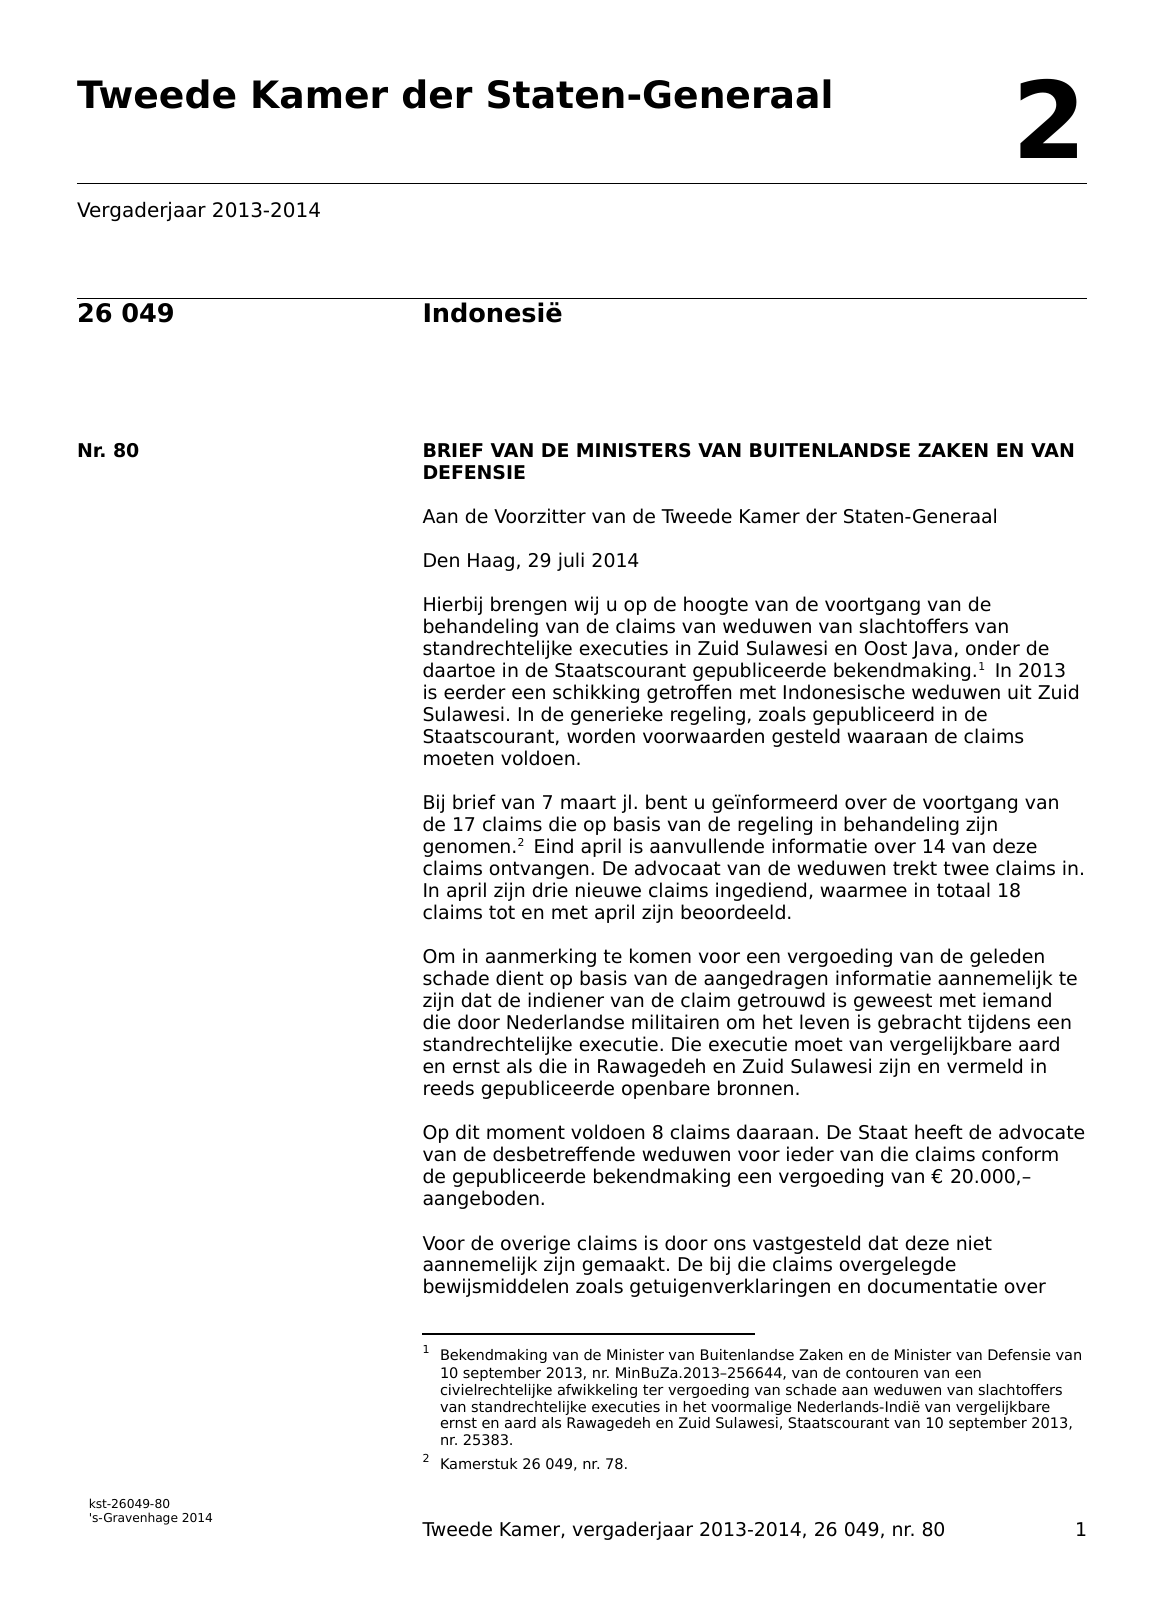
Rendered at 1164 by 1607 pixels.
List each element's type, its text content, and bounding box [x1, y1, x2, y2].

text Aan de Voorzitter van de Tweede Kamer der Staten-Generaal [422, 506, 1087, 528]
text 's-Gravenhage 2014 [88, 1511, 323, 1525]
text Hierbij brengen wij u op de hoogte van de voortgang van de behandeling van de claims van weduwen van slachtoffers van standrechtelijke executies in Zuid Sulawesi en Oost Java, onder de daartoe in de Staatscourant gepubliceerde bekendmaking. In 2013 is eerder een schikking getroffen met Indonesische weduwen uit Zuid Sulawesi. In de generieke regeling, zoals gepubliceerd in de Staatscourant, worden voorwaarden gesteld waaraan de claims moeten voldoen. [422, 594, 1087, 770]
text Den Haag, 29 juli 2014 [422, 550, 1087, 572]
table_header Tweede Kamer der Staten-Generaal [77, 59, 886, 183]
text Bij brief van 7 maart jl. bent u geïnformeerd over de voortgang van de 17 claims die op basis van de regeling in behandeling zijn genomen. Eind april is aanvullende informatie over 14 van deze claims ontvangen. De advocaat van de weduwen trekt twee claims in. In april zijn drie nieuwe claims ingediend, waarmee in totaal 18 claims tot en met april zijn beoordeeld. [422, 792, 1087, 924]
table_cell Vergaderjaar 2013-2014 [77, 184, 1087, 298]
text Kamerstuk 26 049, nr. 78. [422, 1452, 1087, 1474]
subtitle 26 049 Indonesië [77, 299, 1087, 329]
table_header 2 [886, 59, 1087, 183]
text Op dit moment voldoen 8 claims daaraan. De Staat heeft de advocate van de desbetreffende weduwen voor ieder van die claims conform de gepubliceerde bekendmaking een vergoeding van € 20.000,– aangeboden. [422, 1122, 1087, 1210]
text Bekendmaking van de Minister van Buitenlandse Zaken en de Minister van Defensie van 10 september 2013, nr. MinBuZa.2013–256644, van de contouren van een civielrechtelijke afwikkeling ter vergoeding van schade aan weduwen van slachtoffers van standrechtelijke executies in het voormalige Nederlands-Indië van vergelijkbare ernst en aard als Rawagedeh en Zuid Sulawesi, Staatscourant van 10 september 2013, nr. 25383. [422, 1343, 1087, 1449]
text kst-26049-80 [88, 1497, 323, 1511]
text Om in aanmerking te komen voor een vergoeding van de geleden schade dient op basis van de aangedragen informatie aannemelijk te zijn dat de indiener van de claim getrouwd is geweest met iemand die door Nederlandse militairen om het leven is gebracht tijdens een standrechtelijke executie. Die executie moet van vergelijkbare aard en ernst als die in Rawagedeh en Zuid Sulawesi zijn en vermeld in reeds gepubliceerde openbare bronnen. [422, 946, 1087, 1100]
text Voor de overige claims is door ons vastgesteld dat deze niet aannemelijk zijn gemaakt. De bij die claims overgelegde bewijsmiddelen zoals getuigenverklaringen en documentatie over [422, 1232, 1087, 1298]
subtitle Nr. 80 BRIEF VAN DE MINISTERS VAN BUITENLANDSE ZAKEN EN VAN DEFENSIE [77, 440, 1087, 484]
